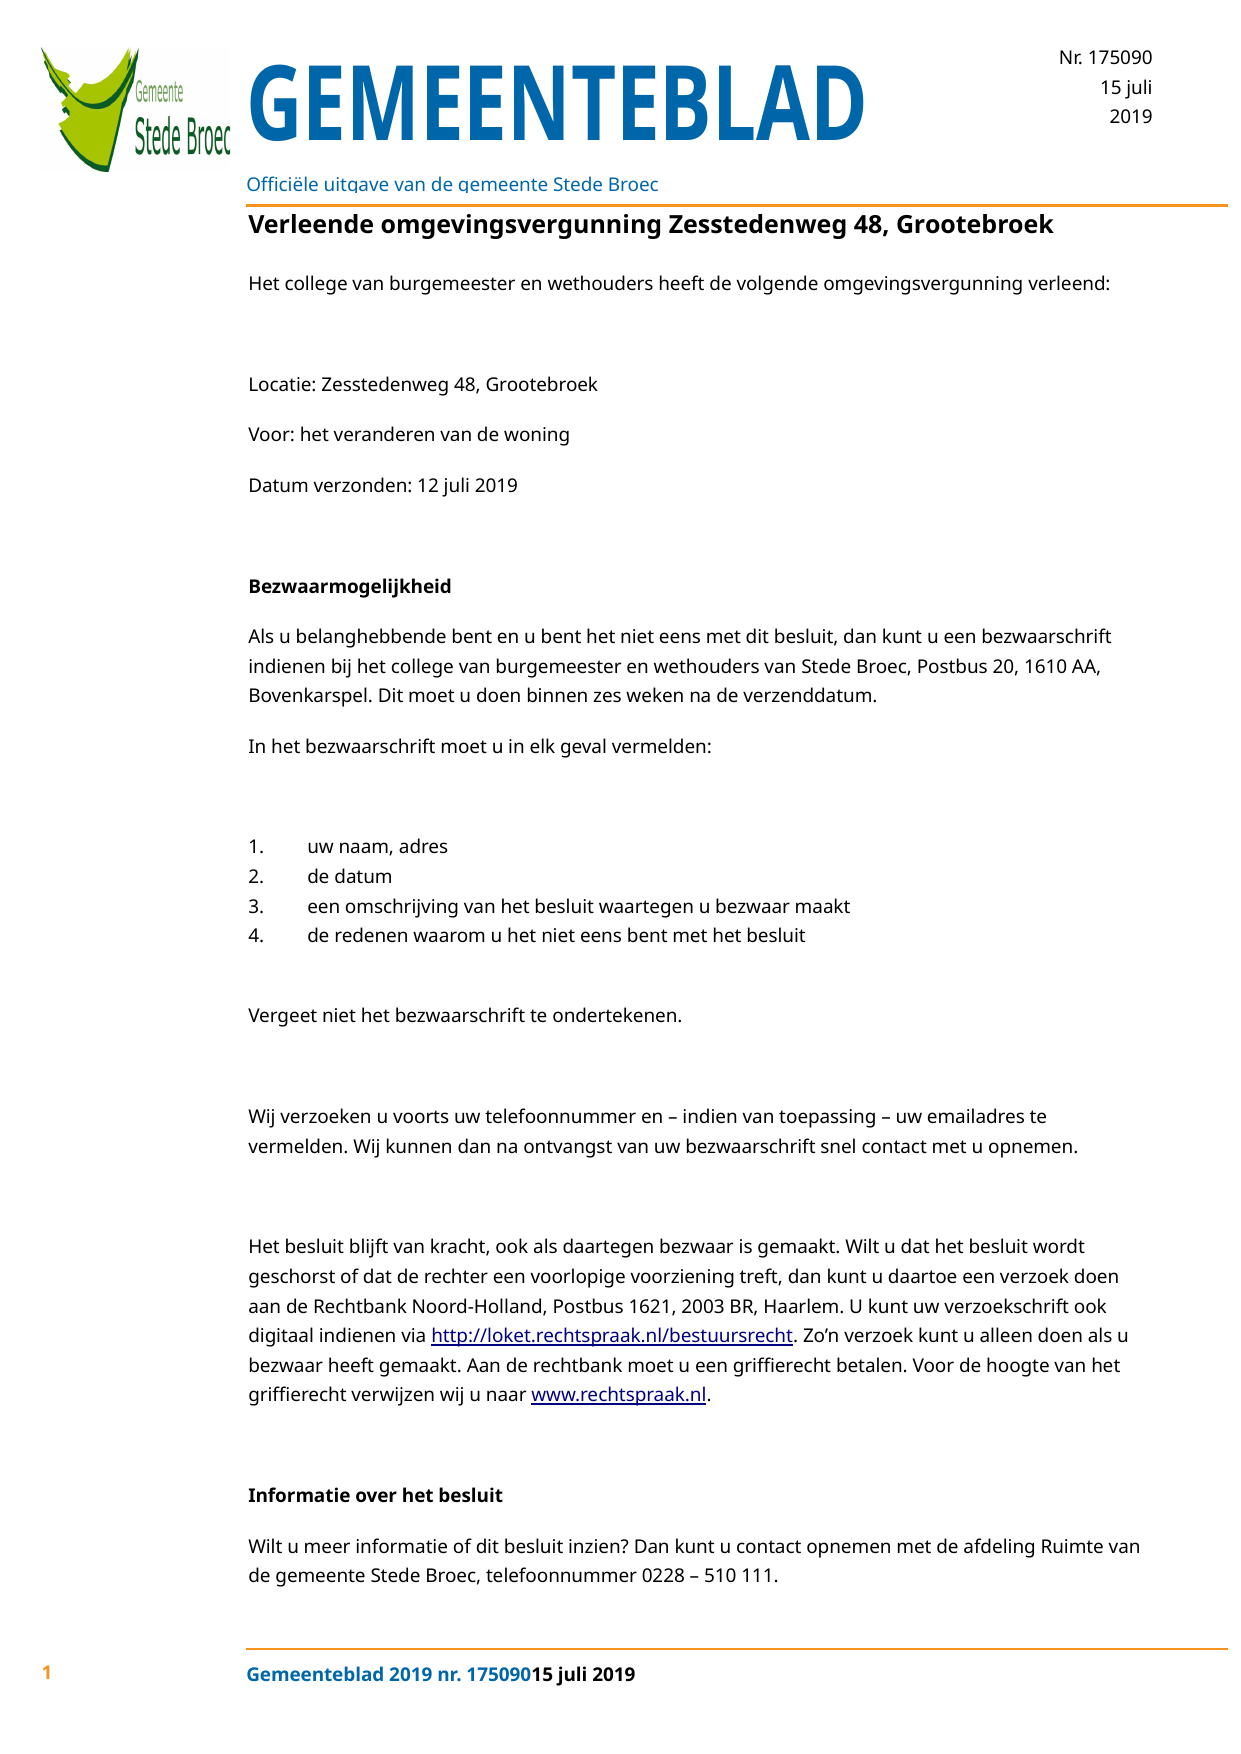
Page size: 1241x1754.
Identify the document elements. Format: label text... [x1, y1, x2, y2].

text Datum verzonden: 12 juli 2019 [248, 472, 1152, 498]
text In het bezwaarschrift moet u in elk geval vermelden: [248, 733, 1152, 758]
text Als u belanghebbende bent en u bent het niet eens met dit besluit, dan kunt u een bezwaarschrift indienen bij het college van burgemeester en wethouders van Stede Broec, Postbus 20, 1610 AA, Bovenkarspel. Dit moet u doen binnen zes weken na de verzenddatum. [248, 623, 1152, 708]
text Wij verzoeken u voorts uw telefoonnummer en – indien van toepassing – uw emailadres te vermelden. Wij kunnen dan na ontvangst van uw bezwaarschrift snel contact met u opnemen. [248, 1103, 1152, 1158]
list uw naam, adres [248, 834, 1152, 859]
list een omschrijving van het besluit waartegen u bezwaar maakt [248, 893, 1152, 918]
text Het college van burgemeester en wethouders heeft de volgende omgevingsvergunning verleend: [248, 270, 1152, 296]
text Locatie: Zesstedenweg 48, Grootebroek [248, 371, 1152, 397]
text Informatie over het besluit [248, 1482, 1152, 1508]
text Bezwaarmogelijkheid [248, 573, 1152, 598]
picture [41, 47, 231, 172]
text Voor: het veranderen van de woning [248, 422, 1152, 447]
text Wilt u meer informatie of dit besluit inzien? Dan kunt u contact opnemen met de afdeling Ruimte van de gemeente Stede Broec, telefoonnummer 0228 – 510 111. [248, 1533, 1152, 1588]
text Verleende omgevingsvergunning Zesstedenweg 48, Grootebroek [248, 207, 1152, 241]
text Het besluit blijft van kracht, ook als daartegen bezwaar is gemaakt. Wilt u dat het besluit wordt geschorst of dat de rechter een voorlopige voorziening treft, dan kunt u daartoe een verzoek doen aan de Rechtbank Noord-Holland, Postbus 1621, 2003 BR, Haarlem. U kunt uw verzoekschrift ook digitaal indienen via http://loket.rechtspraak.nl/bestuursrecht. Zo’n verzoek kunt u alleen doen als u bezwaar heeft gemaakt. Aan de rechtbank moet u een griffierecht betalen. Voor de hoogte van het griffierecht verwijzen wij u naar www.rechtspraak.nl. [248, 1234, 1152, 1407]
list de redenen waarom u het niet eens bent met het besluit [248, 922, 1152, 948]
list de datum [248, 863, 1152, 889]
text Vergeet niet het bezwaarschrift te ondertekenen. [248, 1002, 1152, 1028]
